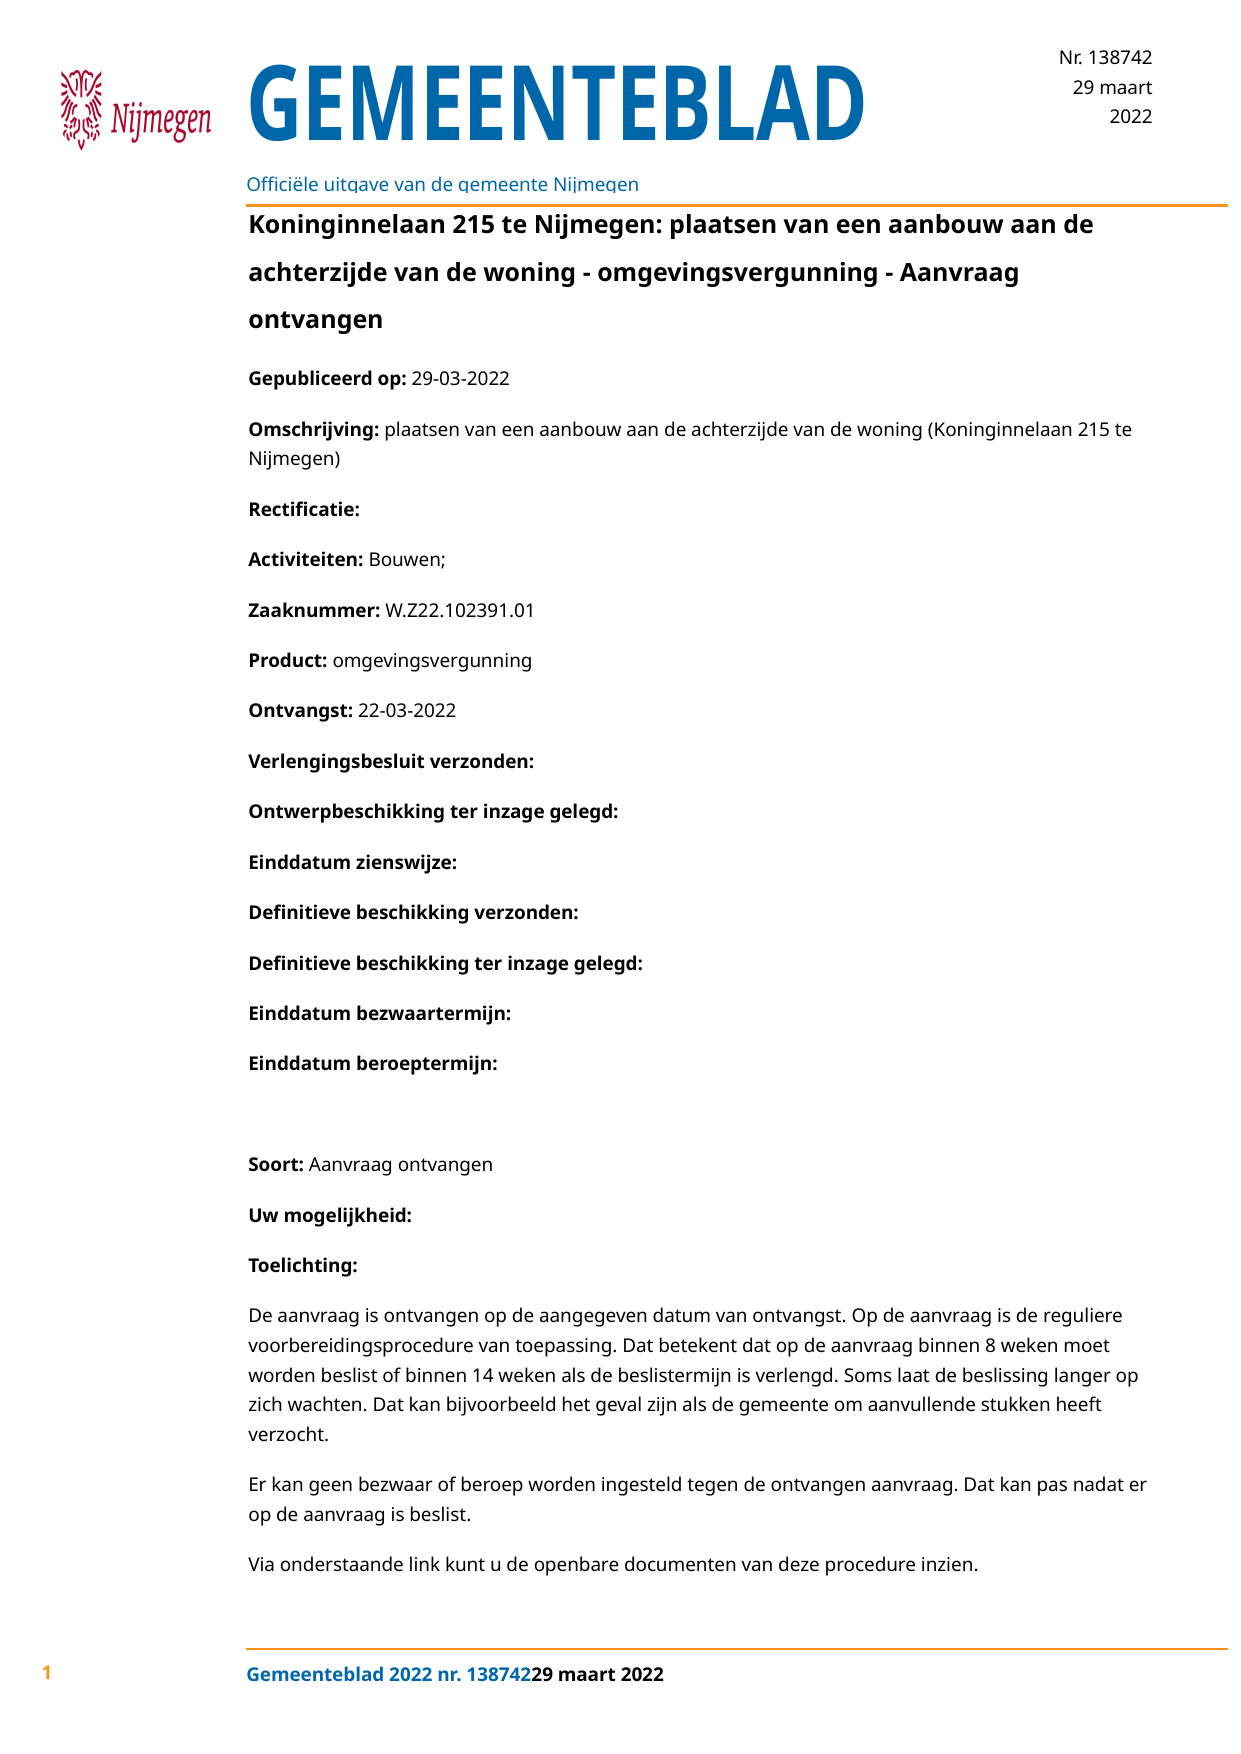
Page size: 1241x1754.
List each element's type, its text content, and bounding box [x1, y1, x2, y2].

text De aanvraag is ontvangen op de aangegeven datum van ontvangst. Op de aanvraag is de reguliere voorbereidingsprocedure van toepassing. Dat betekent dat op de aanvraag binnen 8 weken moet worden beslist of binnen 14 weken als de beslistermijn is verlengd. Soms laat de beslissing langer op zich wachten. Dat kan bijvoorbeeld het geval zijn als de gemeente om aanvullende stukken heeft verzocht. [248, 1303, 1152, 1447]
text Uw mogelijkheid: [248, 1202, 1152, 1227]
text Activiteiten: Bouwen; [248, 546, 1152, 572]
text Toelichting: [248, 1252, 1152, 1278]
text Ontwerpbeschikking ter inzage gelegd: [248, 798, 1152, 824]
picture [41, 47, 231, 172]
text Rectificatie: [248, 496, 1152, 522]
text Koninginnelaan 215 te Nijmegen: plaatsen van een aanbouw aan de achterzijde van de woning - omgevingsvergunning - Aanvraag ontvangen [248, 207, 1152, 336]
text Omschrijving: plaatsen van een aanbouw aan de achterzijde van de woning (Koninginnelaan 215 te Nijmegen) [248, 416, 1152, 471]
text Einddatum beroeptermijn: [248, 1051, 1152, 1076]
text Definitieve beschikking ter inzage gelegd: [248, 950, 1152, 975]
text Er kan geen bezwaar of beroep worden ingesteld tegen de ontvangen aanvraag. Dat kan pas nadat er op de aanvraag is beslist. [248, 1471, 1152, 1527]
text Ontvangst: 22-03-2022 [248, 698, 1152, 723]
text Zaaknummer: W.Z22.102391.01 [248, 597, 1152, 622]
text Verlengingsbesluit verzonden: [248, 748, 1152, 774]
text Einddatum zienswijze: [248, 849, 1152, 874]
text Gepubliceerd op: 29-03-2022 [248, 366, 1152, 391]
text Definitieve beschikking verzonden: [248, 899, 1152, 925]
text Via onderstaande link kunt u de openbare documenten van deze procedure inzien. [248, 1551, 1152, 1577]
text Soort: Aanvraag ontvangen [248, 1151, 1152, 1177]
text Einddatum bezwaartermijn: [248, 1000, 1152, 1026]
text Product: omgevingsvergunning [248, 647, 1152, 673]
